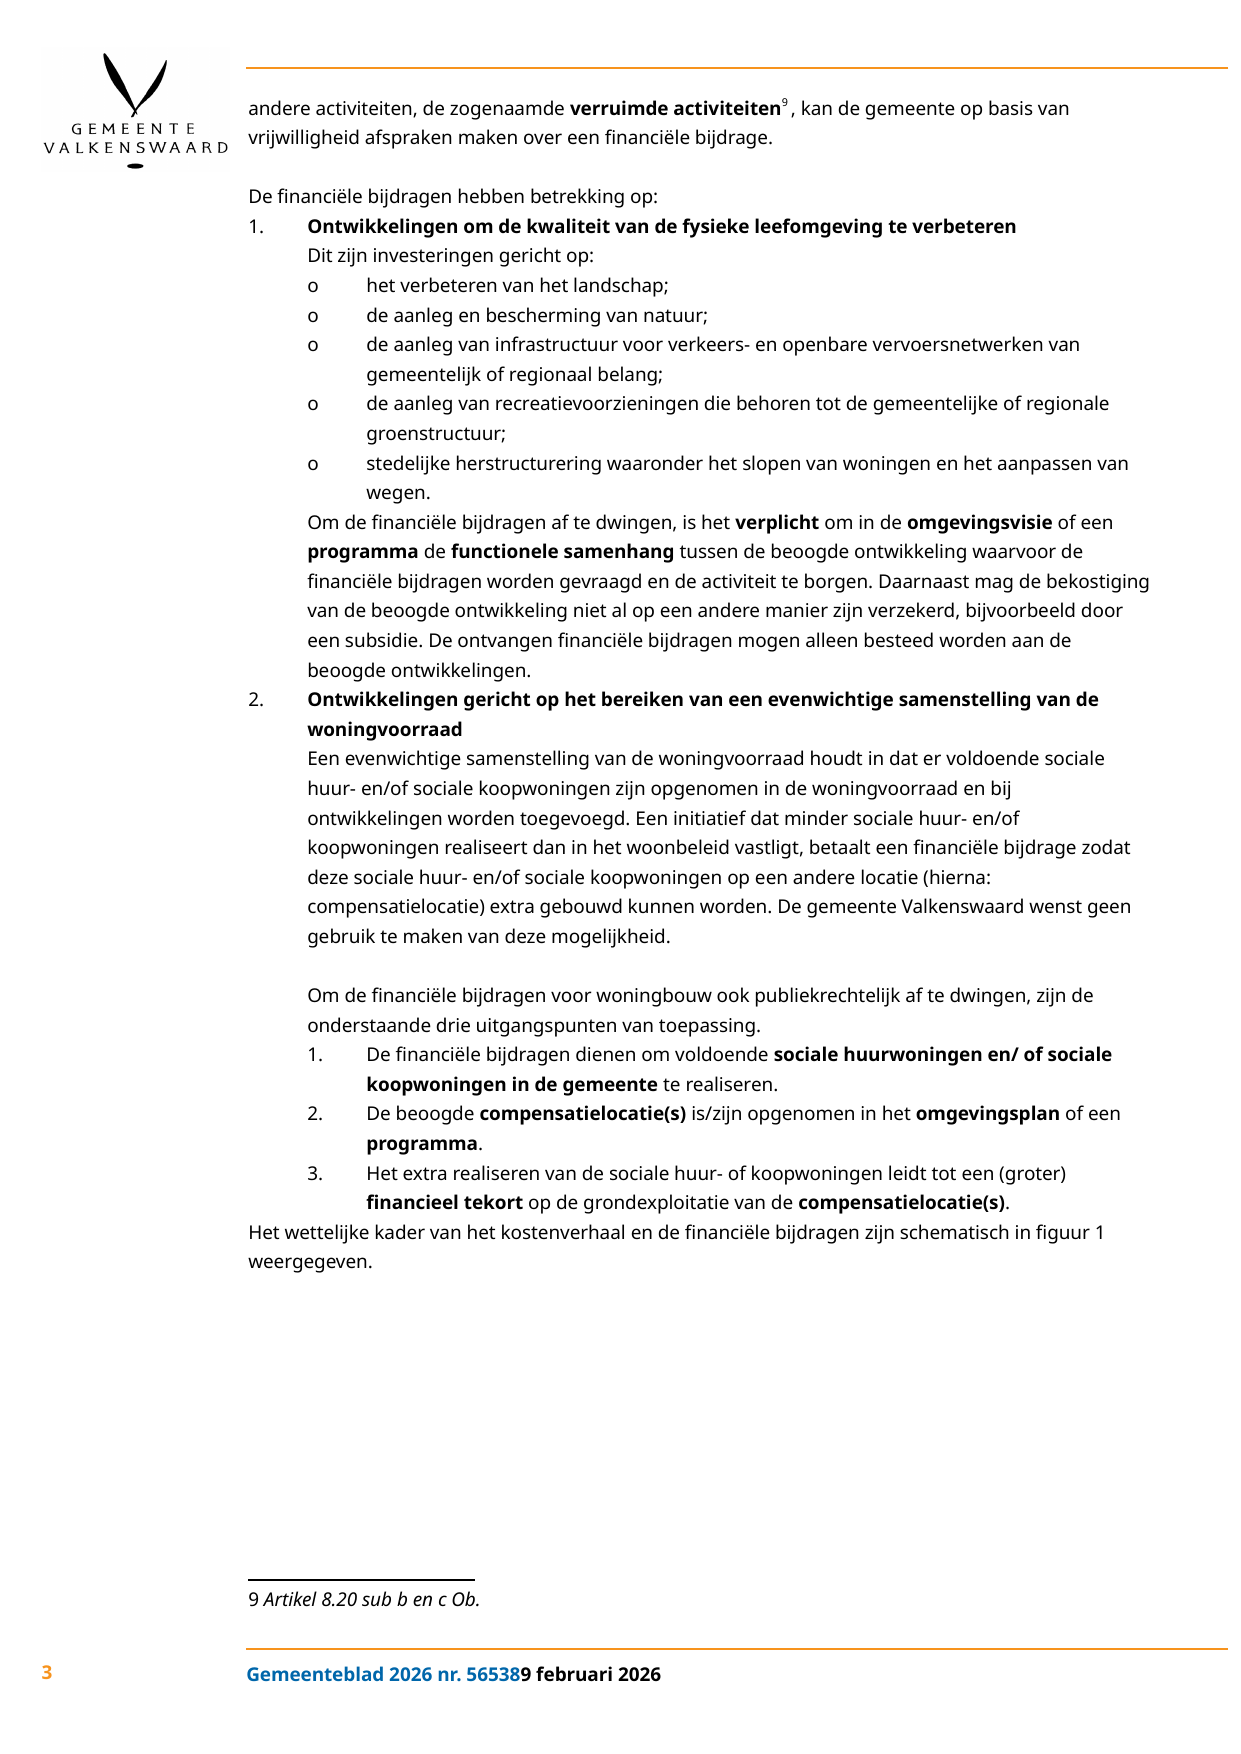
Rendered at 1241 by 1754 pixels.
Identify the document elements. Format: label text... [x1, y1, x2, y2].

text andere activiteiten, de zogenaamde verruimde activiteiten, kan de gemeente op basis van vrijwilligheid afspraken maken over een financiële bijdrage. [248, 95, 1152, 150]
picture [41, 47, 231, 172]
list Dit zijn investeringen gericht op: [248, 243, 1152, 268]
text Het wettelijke kader van het kostenverhaal en de financiële bijdragen zijn schematisch in figuur 1 weergegeven. [248, 1219, 1152, 1274]
list Om de financiële bijdragen voor woningbouw ook publiekrechtelijk af te dwingen, zijn de onderstaande drie uitgangspunten van toepassing. [248, 982, 1152, 1038]
list Ontwikkelingen om de kwaliteit van de fysieke leefomgeving te verbeteren [248, 213, 1152, 239]
list de aanleg van infrastructuur voor verkeers- en openbare vervoersnetwerken van gemeentelijk of regionaal belang; [307, 331, 1152, 387]
list De beoogde compensatielocatie(s) is/zijn opgenomen in het omgevingsplan of een programma. [307, 1101, 1152, 1156]
list Ontwikkelingen gericht op het bereiken van een evenwichtige samenstelling van de woningvoorraad [248, 686, 1152, 742]
list de aanleg van recreatievoorzieningen die behoren tot de gemeentelijke of regionale groenstructuur; [307, 391, 1152, 446]
list Het extra realiseren van de sociale huur- of koopwoningen leidt tot een (groter) financieel tekort op de grondexploitatie van de compensatielocatie(s). [307, 1160, 1152, 1215]
list Om de financiële bijdragen af te dwingen, is het verplicht om in de omgevingsvisie of een programma de functionele samenhang tussen de beoogde ontwikkeling waarvoor de financiële bijdragen worden gevraagd en de activiteit te borgen. Daarnaast mag de bekostiging van de beoogde ontwikkeling niet al op een andere manier zijn verzekerd, bijvoorbeeld door een subsidie. De ontvangen financiële bijdragen mogen alleen besteed worden aan de beoogde ontwikkelingen. [248, 509, 1152, 683]
text De financiële bijdragen hebben betrekking op: [248, 183, 1152, 209]
list het verbeteren van het landschap; [307, 272, 1152, 298]
list stedelijke herstructurering waaronder het slopen van woningen en het aanpassen van wegen. [307, 450, 1152, 505]
list De financiële bijdragen dienen om voldoende sociale huurwoningen en/ of sociale koopwoningen in de gemeente te realiseren. [307, 1041, 1152, 1097]
list Een evenwichtige samenstelling van de woningvoorraad houdt in dat er voldoende sociale huur- en/of sociale koopwoningen zijn opgenomen in de woningvoorraad en bij ontwikkelingen worden toegevoegd. Een initiatief dat minder sociale huur- en/of koopwoningen realiseert dan in het woonbeleid vastligt, betaalt een financiële bijdrage zodat deze sociale huur- en/of sociale koopwoningen op een andere locatie (hierna: compensatielocatie) extra gebouwd kunnen worden. De gemeente Valkenswaard wenst geen gebruik te maken van deze mogelijkheid. [248, 746, 1152, 949]
list de aanleg en bescherming van natuur; [307, 302, 1152, 328]
text Artikel 8.20 sub b en c Ob. [248, 1586, 1152, 1612]
